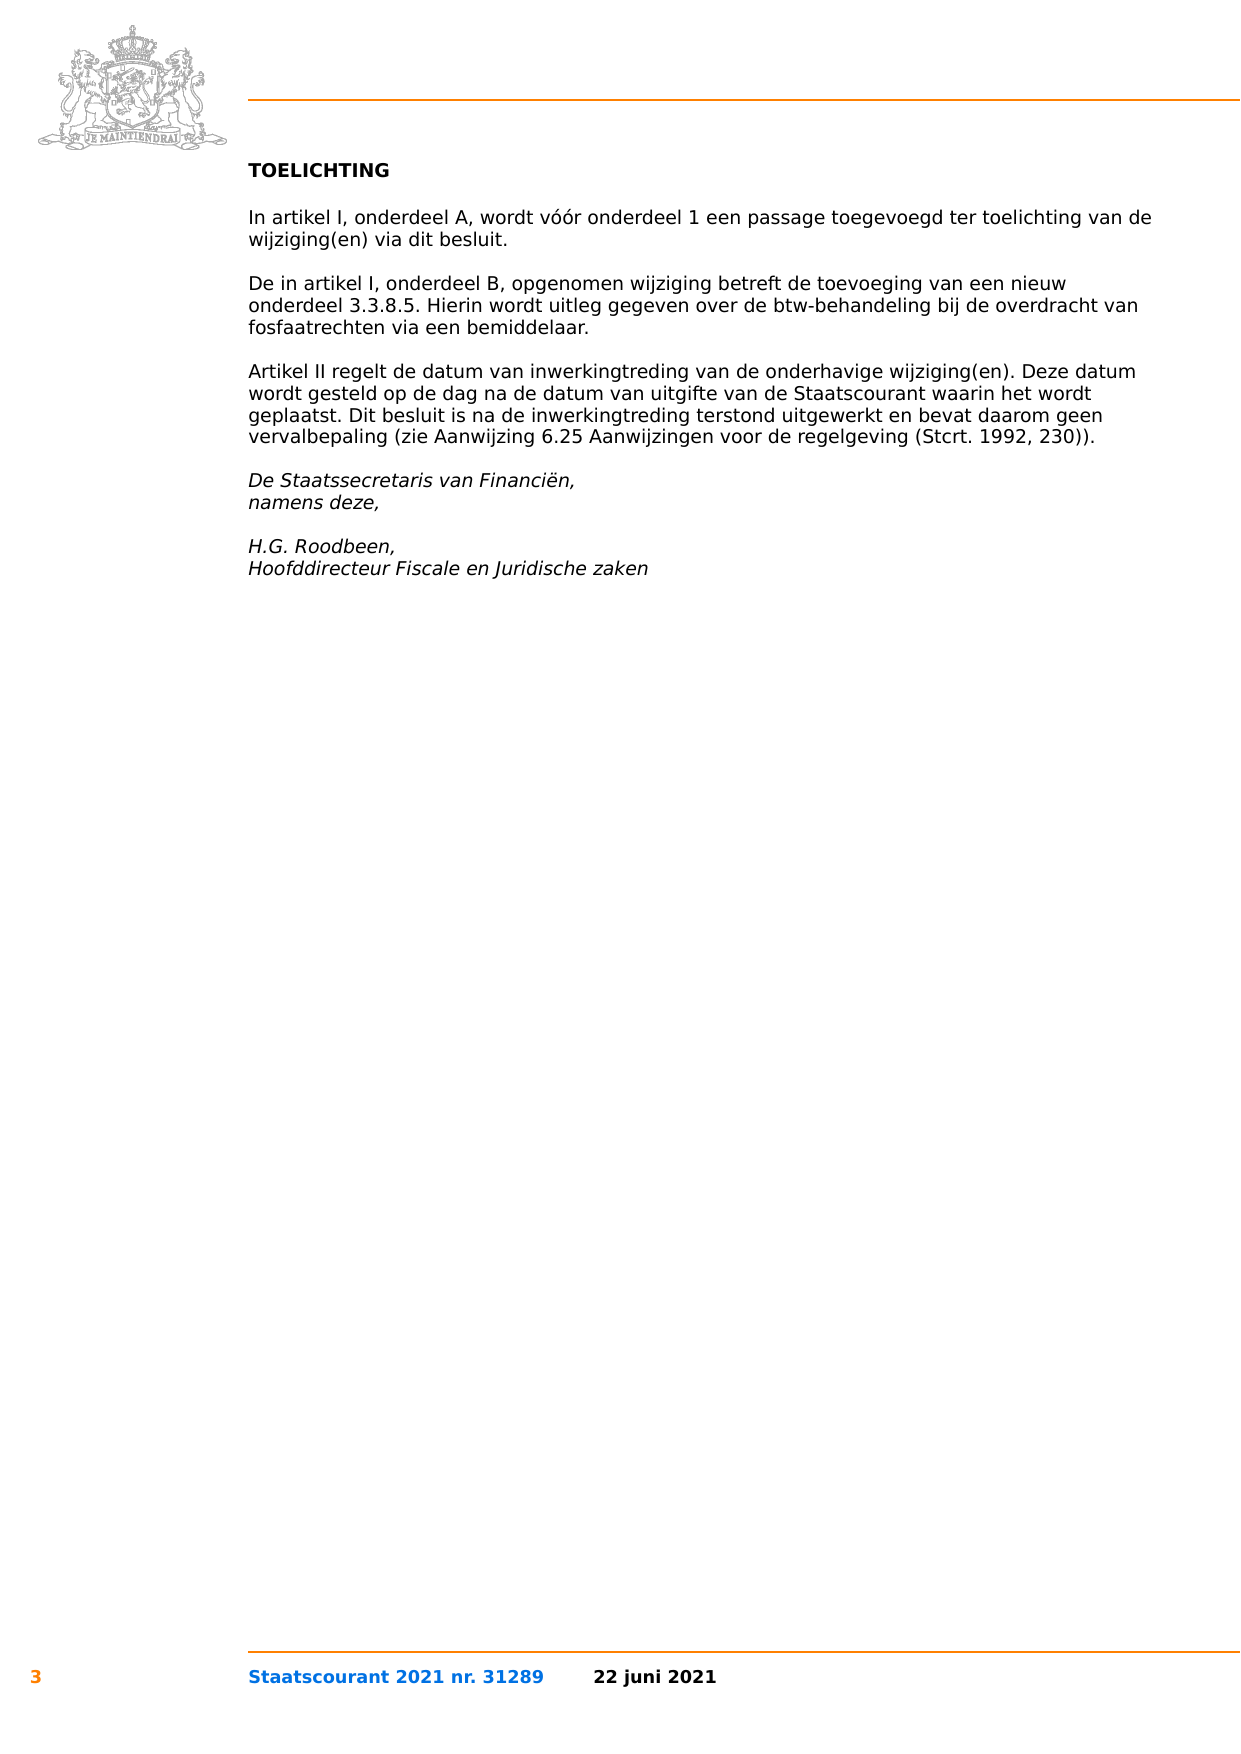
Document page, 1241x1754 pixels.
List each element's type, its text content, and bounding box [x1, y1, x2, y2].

text De in artikel I, onderdeel B, opgenomen wijziging betreft de toevoeging van een nieuw onderdeel 3.3.8.5. Hierin wordt uitleg gegeven over de btw-behandeling bij de overdracht van fosfaatrechten via een bemiddelaar. [248, 273, 1163, 339]
text De Staatssecretaris van Financiën, namens deze, H.G. Roodbeen, Hoofddirecteur Fiscale en Juridische zaken [248, 470, 1163, 580]
subtitle TOELICHTING [248, 160, 1163, 182]
picture [38, 25, 227, 150]
text Artikel II regelt de datum van inwerkingtreding van de onderhavige wijziging(en). Deze datum wordt gesteld op de dag na de datum van uitgifte van de Staatscourant waarin het wordt geplaatst. Dit besluit is na de inwerkingtreding terstond uitgewerkt en bevat daarom geen vervalbepaling (zie Aanwijzing 6.25 Aanwijzingen voor de regelgeving (Stcrt. 1992, 230)). [248, 361, 1163, 448]
text In artikel I, onderdeel A, wordt vóór onderdeel 1 een passage toegevoegd ter toelichting van de wijziging(en) via dit besluit. [248, 207, 1163, 251]
